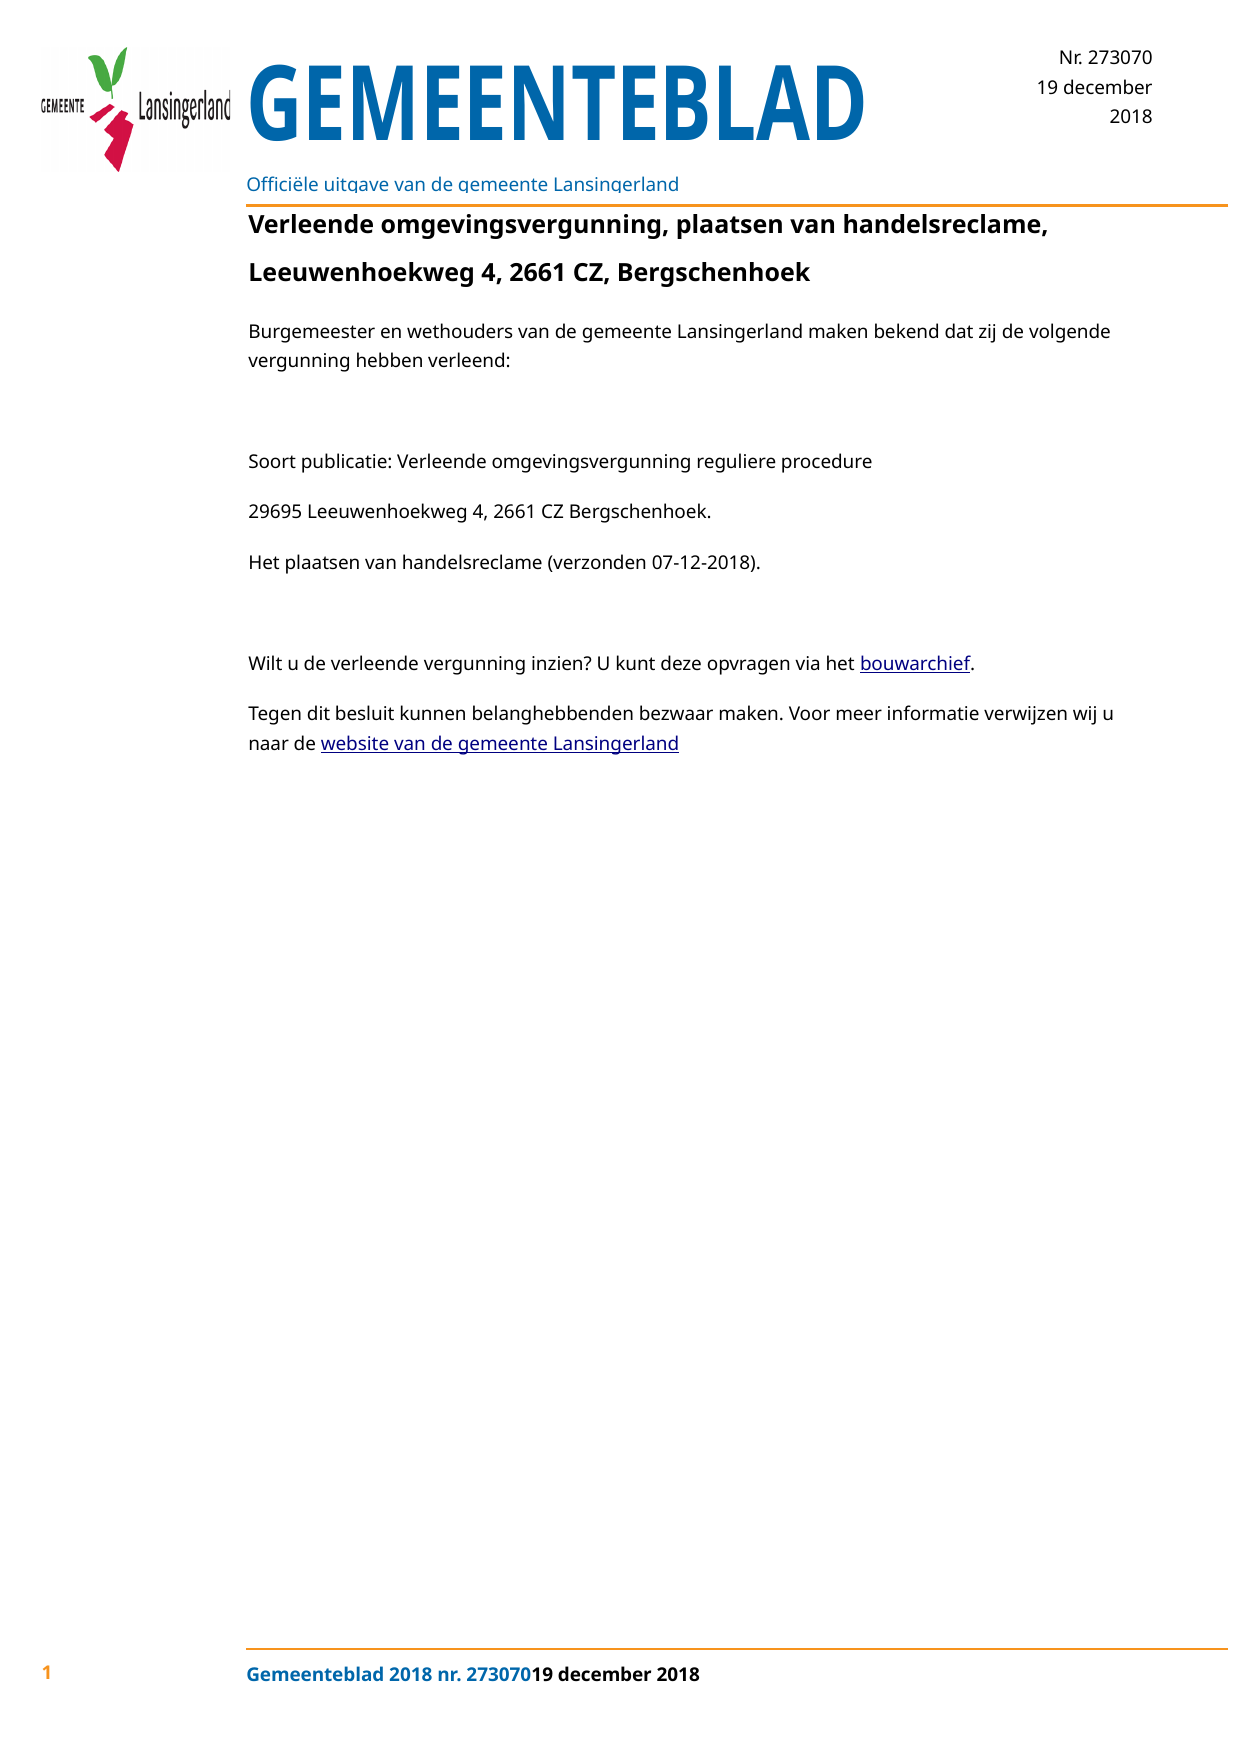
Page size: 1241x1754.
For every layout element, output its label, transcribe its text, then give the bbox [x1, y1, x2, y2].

picture [41, 47, 231, 172]
text 29695 Leeuwenhoekweg 4, 2661 CZ Bergschenhoek. [248, 499, 1152, 524]
text Verleende omgevingsvergunning, plaatsen van handelsreclame, Leeuwenhoekweg 4, 2661 CZ, Bergschenhoek [248, 207, 1152, 288]
text Tegen dit besluit kunnen belanghebbenden bezwaar maken. Voor meer informatie verwijzen wij u naar de website van de gemeente Lansingerland [248, 700, 1152, 756]
text Het plaatsen van handelsreclame (verzonden 07-12-2018). [248, 549, 1152, 575]
text Soort publicatie: Verleende omgevingsvergunning reguliere procedure [248, 448, 1152, 474]
text Wilt u de verleende vergunning inzien? U kunt deze opvragen via het bouwarchief. [248, 650, 1152, 676]
text Burgemeester en wethouders van de gemeente Lansingerland maken bekend dat zij de volgende vergunning hebben verleend: [248, 318, 1152, 373]
